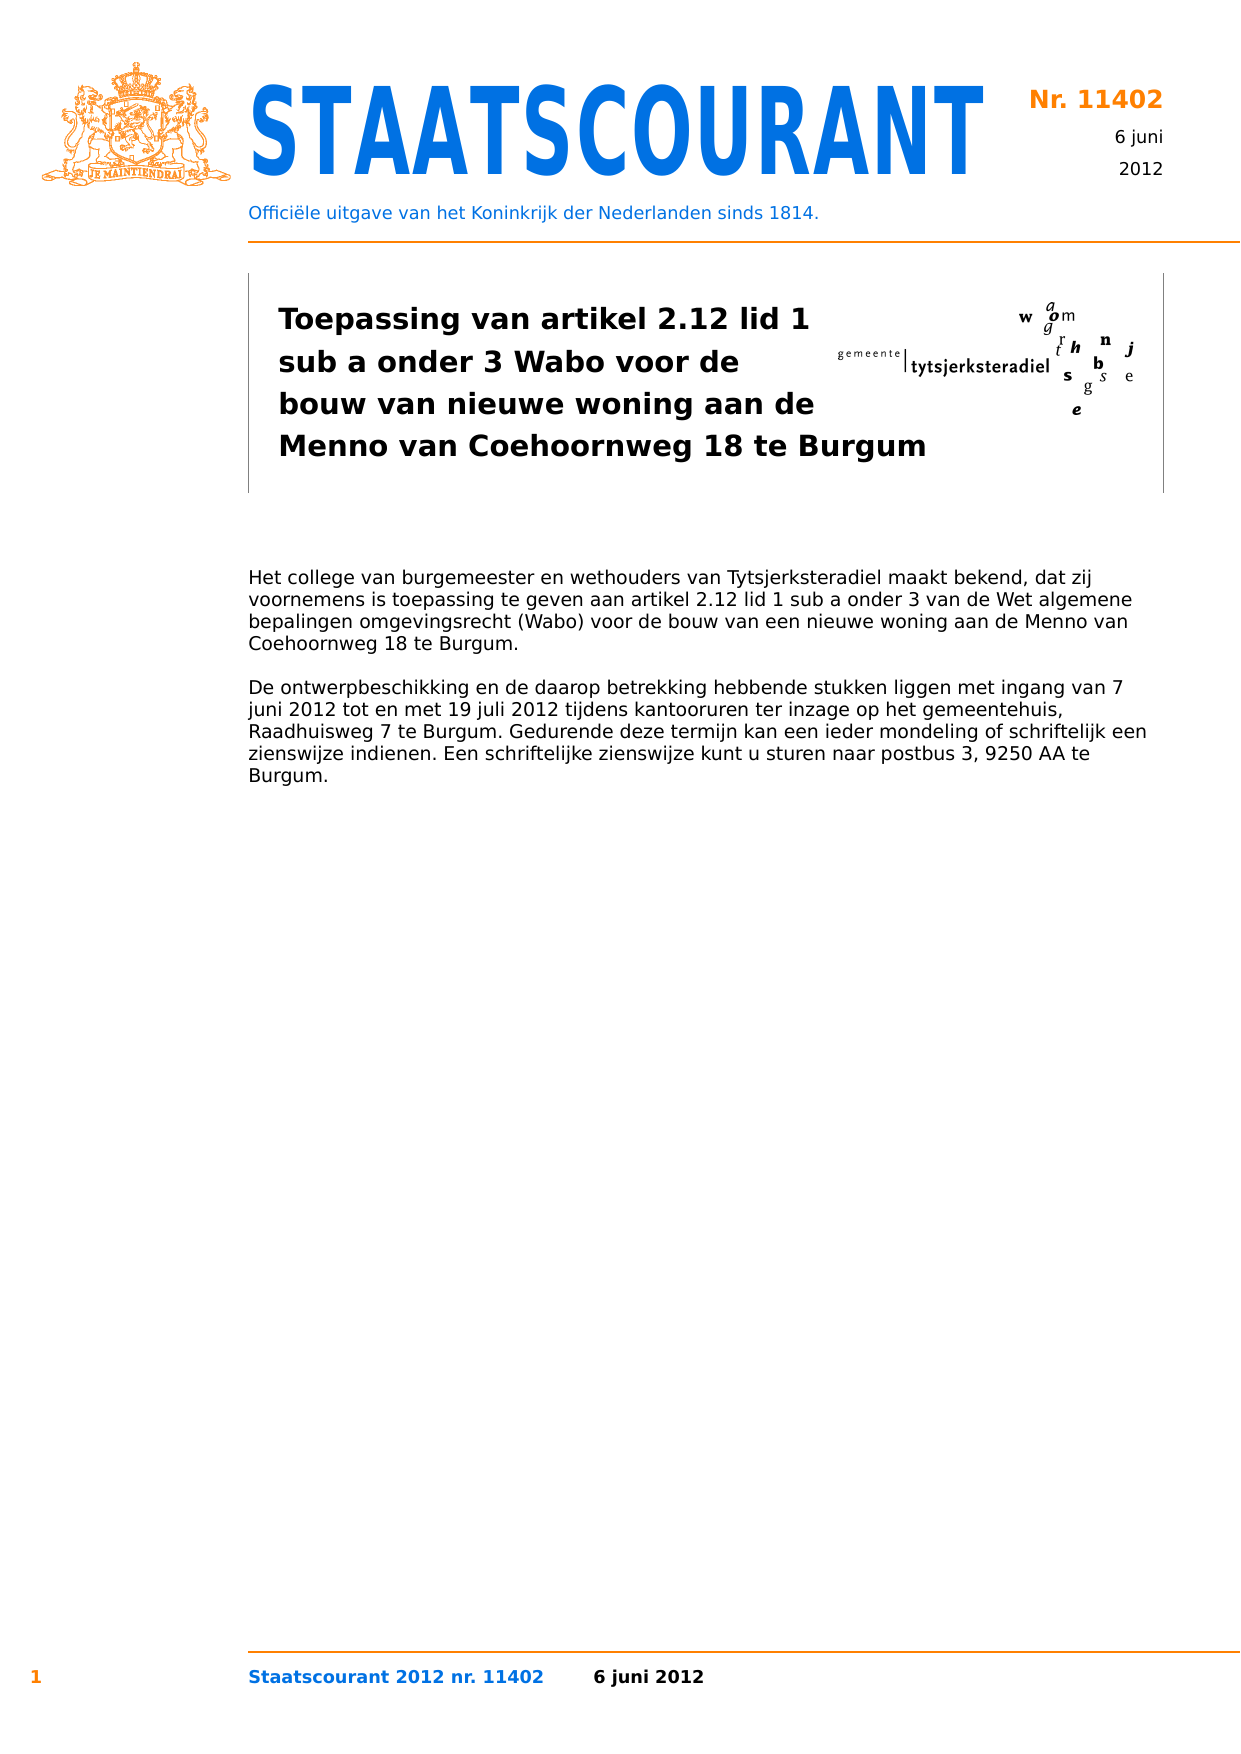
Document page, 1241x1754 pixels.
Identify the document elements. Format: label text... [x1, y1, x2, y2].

text Het college van burgemeester en wethouders van Tytsjerksteradiel maakt bekend, dat zij voornemens is toepassing te geven aan artikel 2.12 lid 1 sub a onder 3 van de Wet algemene bepalingen omgevingsrecht (Wabo) voor de bouw van een nieuwe woning aan de Menno van Coehoornweg 18 te Burgum. [248, 567, 1163, 655]
table_header STAATSCOURANT [248, 62, 998, 203]
picture [838, 302, 1134, 415]
table_header [25, 62, 248, 241]
table_header Nr. 11402 [998, 62, 1240, 121]
table_cell 6 juni [998, 121, 1240, 153]
table_cell Officiële uitgave van het Koninkrijk der Nederlanden sinds 1814. [248, 203, 1240, 241]
table_cell 2012 [998, 153, 1240, 203]
text De ontwerpbeschikking en de daarop betrekking hebbende stukken liggen met ingang van 7 juni 2012 tot en met 19 juli 2012 tijdens kantooruren ter inzage op het gemeentehuis, Raadhuisweg 7 te Burgum. Gedurende deze termijn kan een ieder mondeling of schriftelijk een zienswijze indienen. Een schriftelijke zienswijze kunt u sturen naar postbus 3, 9250 AA te Burgum. [248, 677, 1163, 787]
subtitle Toepassing van artikel 2.12 lid 1 sub a onder 3 Wabo voor de bouw van nieuwe woning aan de Menno van Coehoornweg 18 te Burgum [249, 273, 1163, 493]
picture [41, 62, 231, 186]
